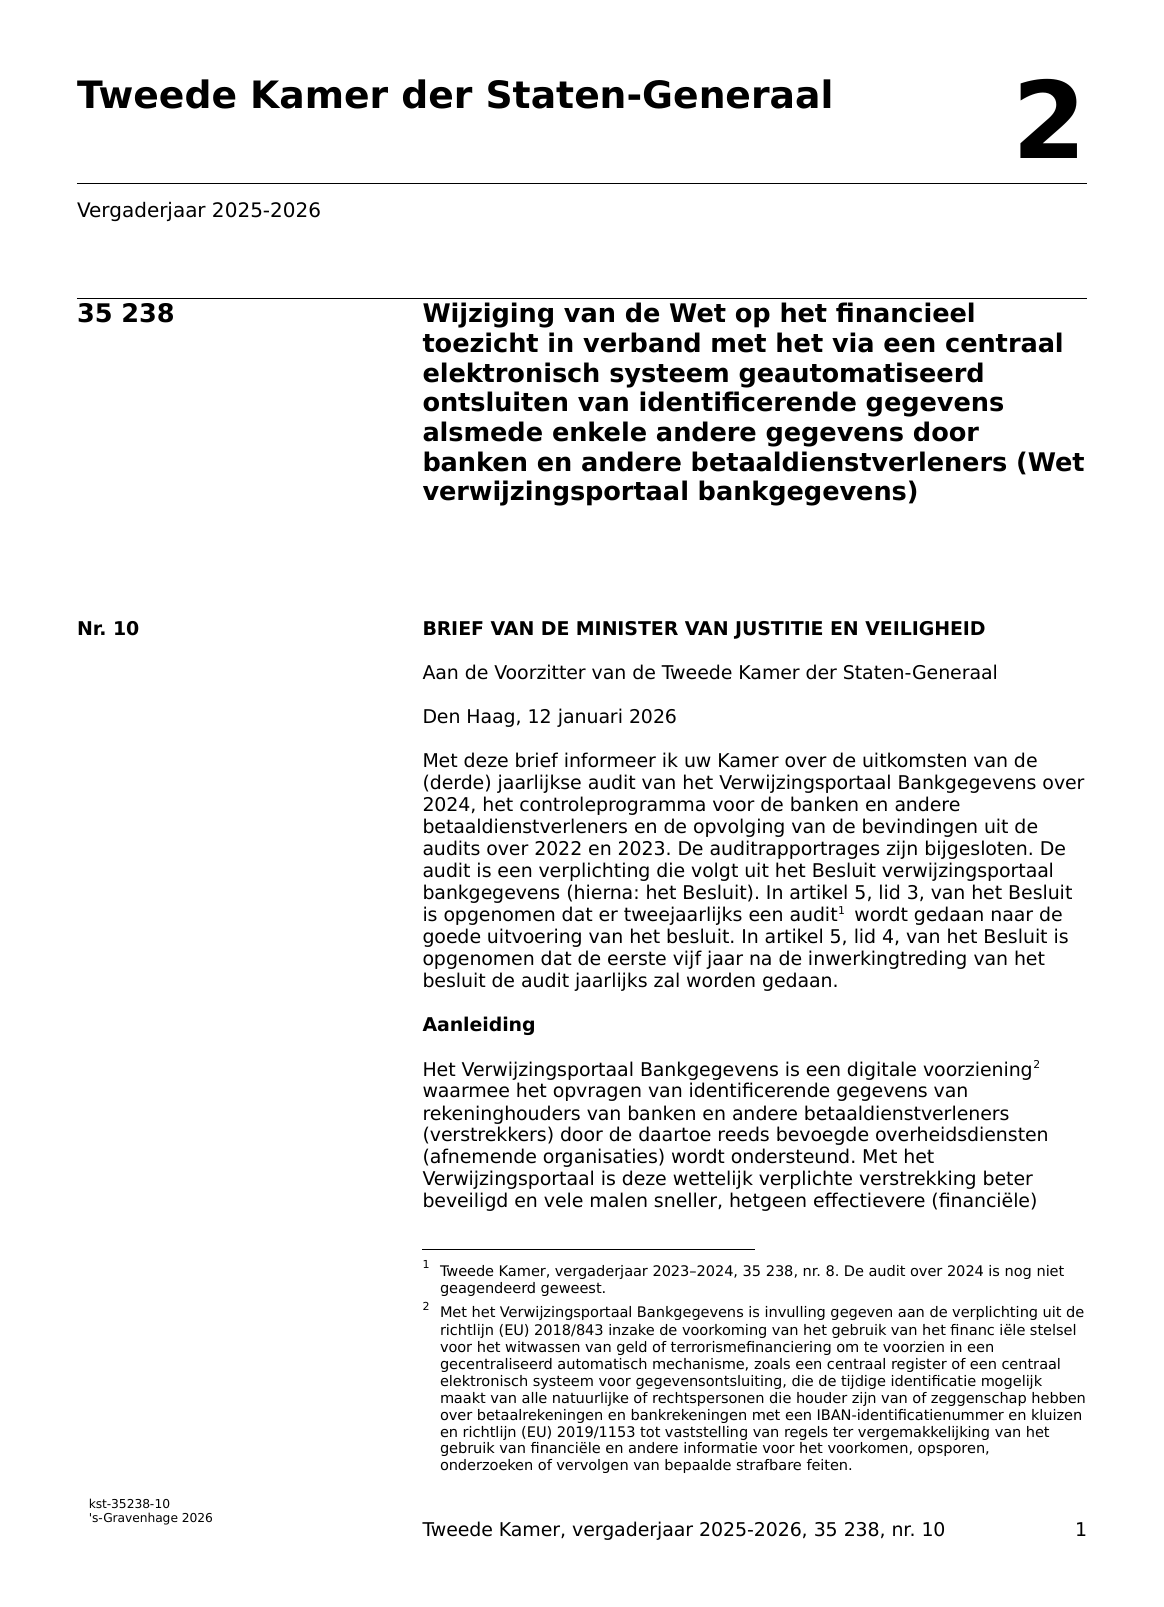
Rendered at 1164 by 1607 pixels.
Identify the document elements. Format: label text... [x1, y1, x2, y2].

text Aan de Voorzitter van de Tweede Kamer der Staten-Generaal [422, 662, 1087, 684]
text kst-35238-10 [88, 1497, 323, 1511]
table_cell Vergaderjaar 2025-2026 [77, 184, 1087, 298]
text 's-Gravenhage 2026 [88, 1511, 323, 1525]
text Den Haag, 12 januari 2026 [422, 706, 1087, 728]
text Tweede Kamer, vergaderjaar 2023–2024, 35 238, nr. 8. De audit over 2024 is nog niet geagendeerd geweest. [422, 1258, 1087, 1297]
subtitle Nr. 10 BRIEF VAN DE MINISTER VAN JUSTITIE EN VEILIGHEID [77, 618, 1087, 640]
subtitle 35 238 Wijziging van de Wet op het financieel toezicht in verband met het via een centraal elektronisch systeem geautomatiseerd ontsluiten van identificerende gegevens alsmede enkele andere gegevens door banken en andere betaaldienstverleners (Wet verwijzingsportaal bankgegevens) [77, 299, 1087, 507]
text Met het Verwijzingsportaal Bankgegevens is invulling gegeven aan de verplichting uit de richtlijn (EU) 2018/843 inzake de voorkoming van het gebruik van het financ iële stelsel voor het witwassen van geld of terrorismefinanciering om te voorzien in een gecentraliseerd automatisch mechanisme, zoals een centraal register of een centraal elektronisch systeem voor gegevensontsluiting, die de tijdige identificatie mogelijk maakt van alle natuurlijke of rechtspersonen die houder zijn van of zeggenschap hebben over betaalrekeningen en bankrekeningen met een IBAN-identificatienummer en kluizen en richtlijn (EU) 2019/1153 tot vaststelling van regels ter vergemakkelijking van het gebruik van financiële en andere informatie voor het voorkomen, opsporen, onderzoeken of vervolgen van bepaalde strafbare feiten. [422, 1300, 1087, 1474]
text Met deze brief informeer ik uw Kamer over de uitkomsten van de (derde) jaarlijkse audit van het Verwijzingsportaal Bankgegevens over 2024, het controleprogramma voor de banken en andere betaaldienstverleners en de opvolging van de bevindingen uit de audits over 2022 en 2023. De auditrapportrages zijn bijgesloten. De audit is een verplichting die volgt uit het Besluit verwijzingsportaal bankgegevens (hierna: het Besluit). In artikel 5, lid 3, van het Besluit is opgenomen dat er tweejaarlijks een audit wordt gedaan naar de goede uitvoering van het besluit. In artikel 5, lid 4, van het Besluit is opgenomen dat de eerste vijf jaar na de inwerkingtreding van het besluit de audit jaarlijks zal worden gedaan. [422, 750, 1087, 992]
subtitle Aanleiding [422, 1014, 1087, 1036]
text Het Verwijzingsportaal Bankgegevens is een digitale voorziening waarmee het opvragen van identificerende gegevens van rekeninghouders van banken en andere betaaldienstverleners (verstrekkers) door de daartoe reeds bevoegde overheidsdiensten (afnemende organisaties) wordt ondersteund. Met het Verwijzingsportaal is deze wettelijk verplichte verstrekking beter beveiligd en vele malen sneller, hetgeen effectievere (financiële) [422, 1058, 1087, 1212]
table_header Tweede Kamer der Staten-Generaal [77, 59, 886, 183]
table_header 2 [886, 59, 1087, 183]
